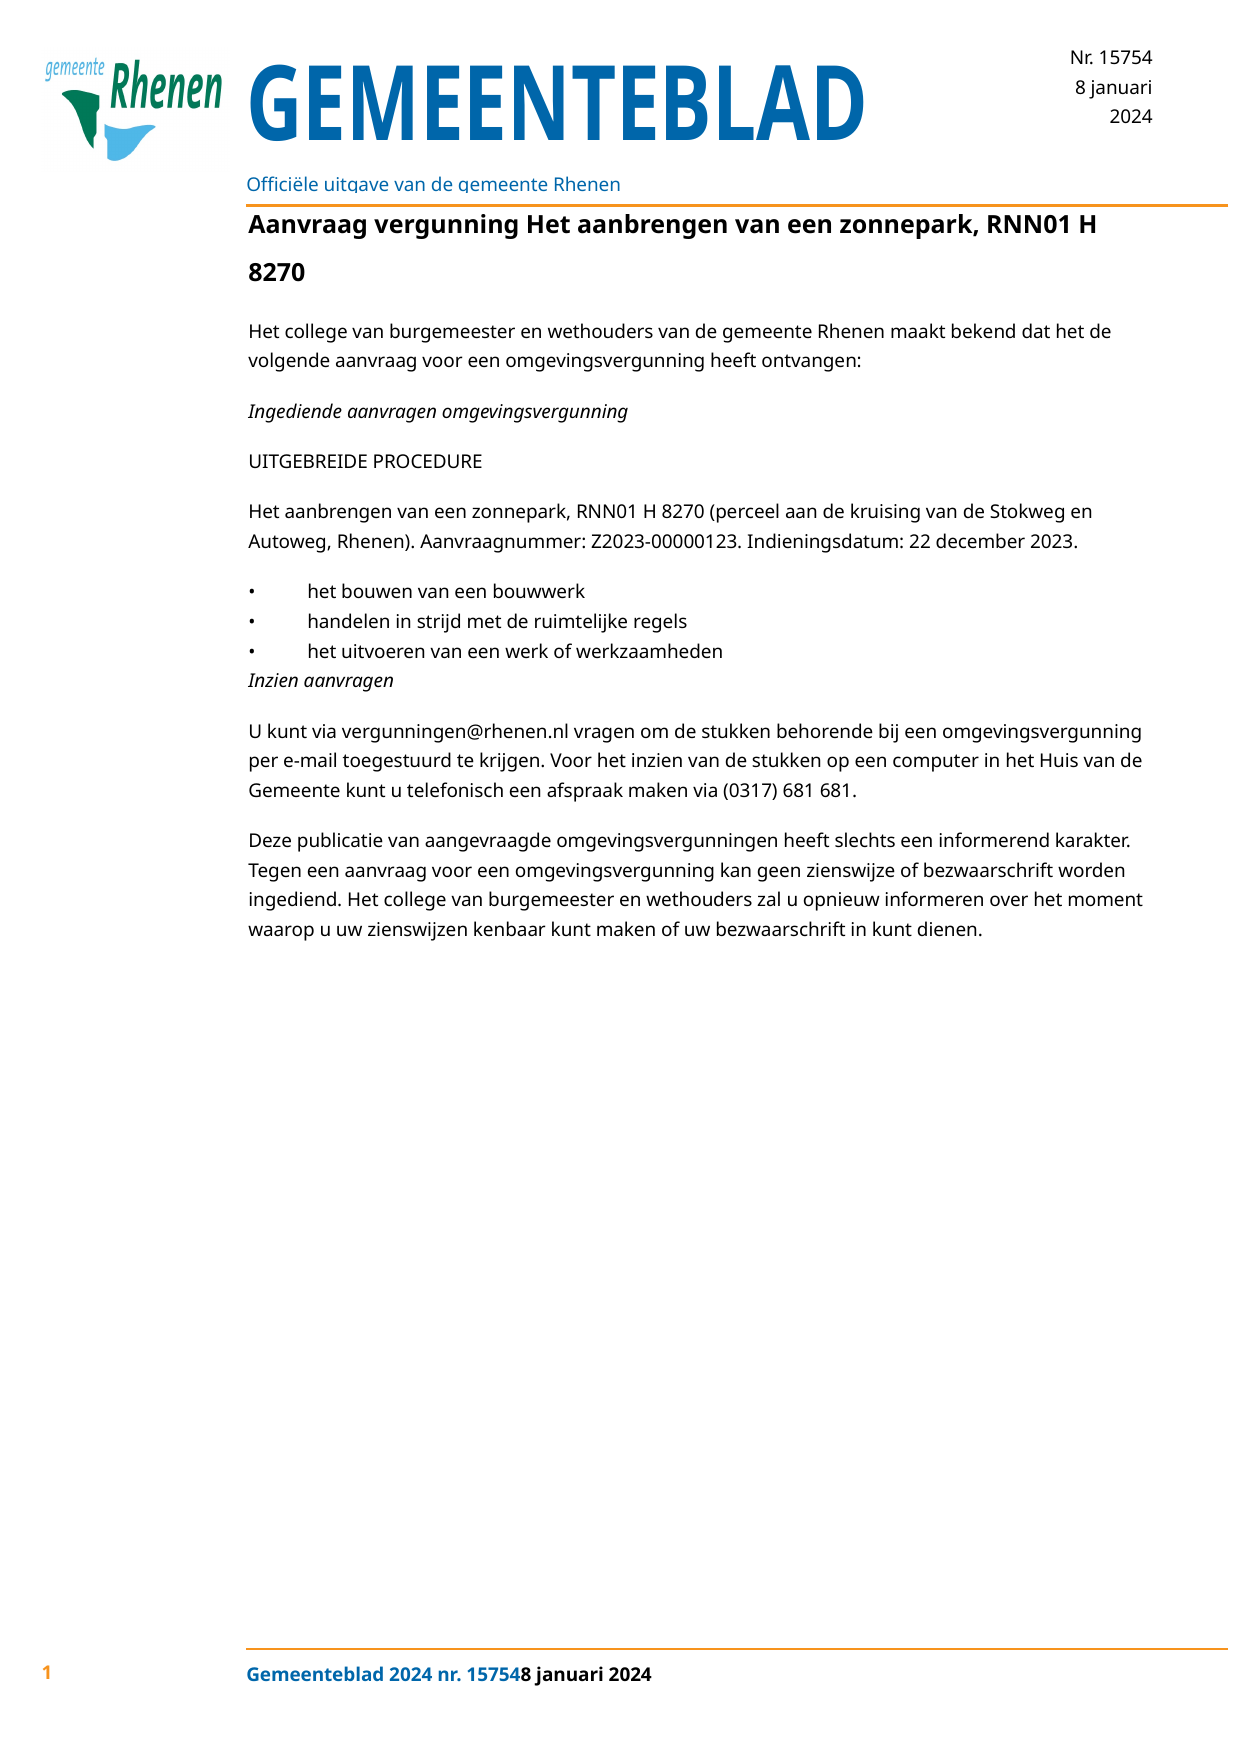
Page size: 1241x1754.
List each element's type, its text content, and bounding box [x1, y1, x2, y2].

list het bouwen van een bouwwerk [248, 579, 1152, 604]
text Inzien aanvragen [248, 667, 1152, 693]
text Het college van burgemeester en wethouders van de gemeente Rhenen maakt bekend dat het de volgende aanvraag voor een omgevingsvergunning heeft ontvangen: [248, 318, 1152, 373]
text U kunt via vergunningen@rhenen.nl vragen om de stukken behorende bij een omgevingsvergunning per e-mail toegestuurd te krijgen. Voor het inzien van de stukken op een computer in het Huis van de Gemeente kunt u telefonisch een afspraak maken via (0317) 681 681. [248, 718, 1152, 803]
text Deze publicatie van aangevraagde omgevingsvergunningen heeft slechts een informerend karakter. Tegen een aanvraag voor een omgevingsvergunning kan geen zienswijze of bezwaarschrift worden ingediend. Het college van burgemeester en wethouders zal u opnieuw informeren over het moment waarop u uw zienswijzen kenbaar kunt maken of uw bezwaarschrift in kunt dienen. [248, 827, 1152, 942]
text Aanvraag vergunning Het aanbrengen van een zonnepark, RNN01 H 8270 [248, 207, 1152, 288]
picture [41, 47, 231, 172]
list handelen in strijd met de ruimtelijke regels [248, 608, 1152, 634]
text Het aanbrengen van een zonnepark, RNN01 H 8270 (perceel aan de kruising van de Stokweg en Autoweg, Rhenen). Aanvraagnummer: Z2023-00000123. Indieningsdatum: 22 december 2023. [248, 499, 1152, 554]
text UITGEBREIDE PROCEDURE [248, 448, 1152, 474]
text Ingediende aanvragen omgevingsvergunning [248, 398, 1152, 424]
list het uitvoeren van een werk of werkzaamheden [248, 638, 1152, 664]
